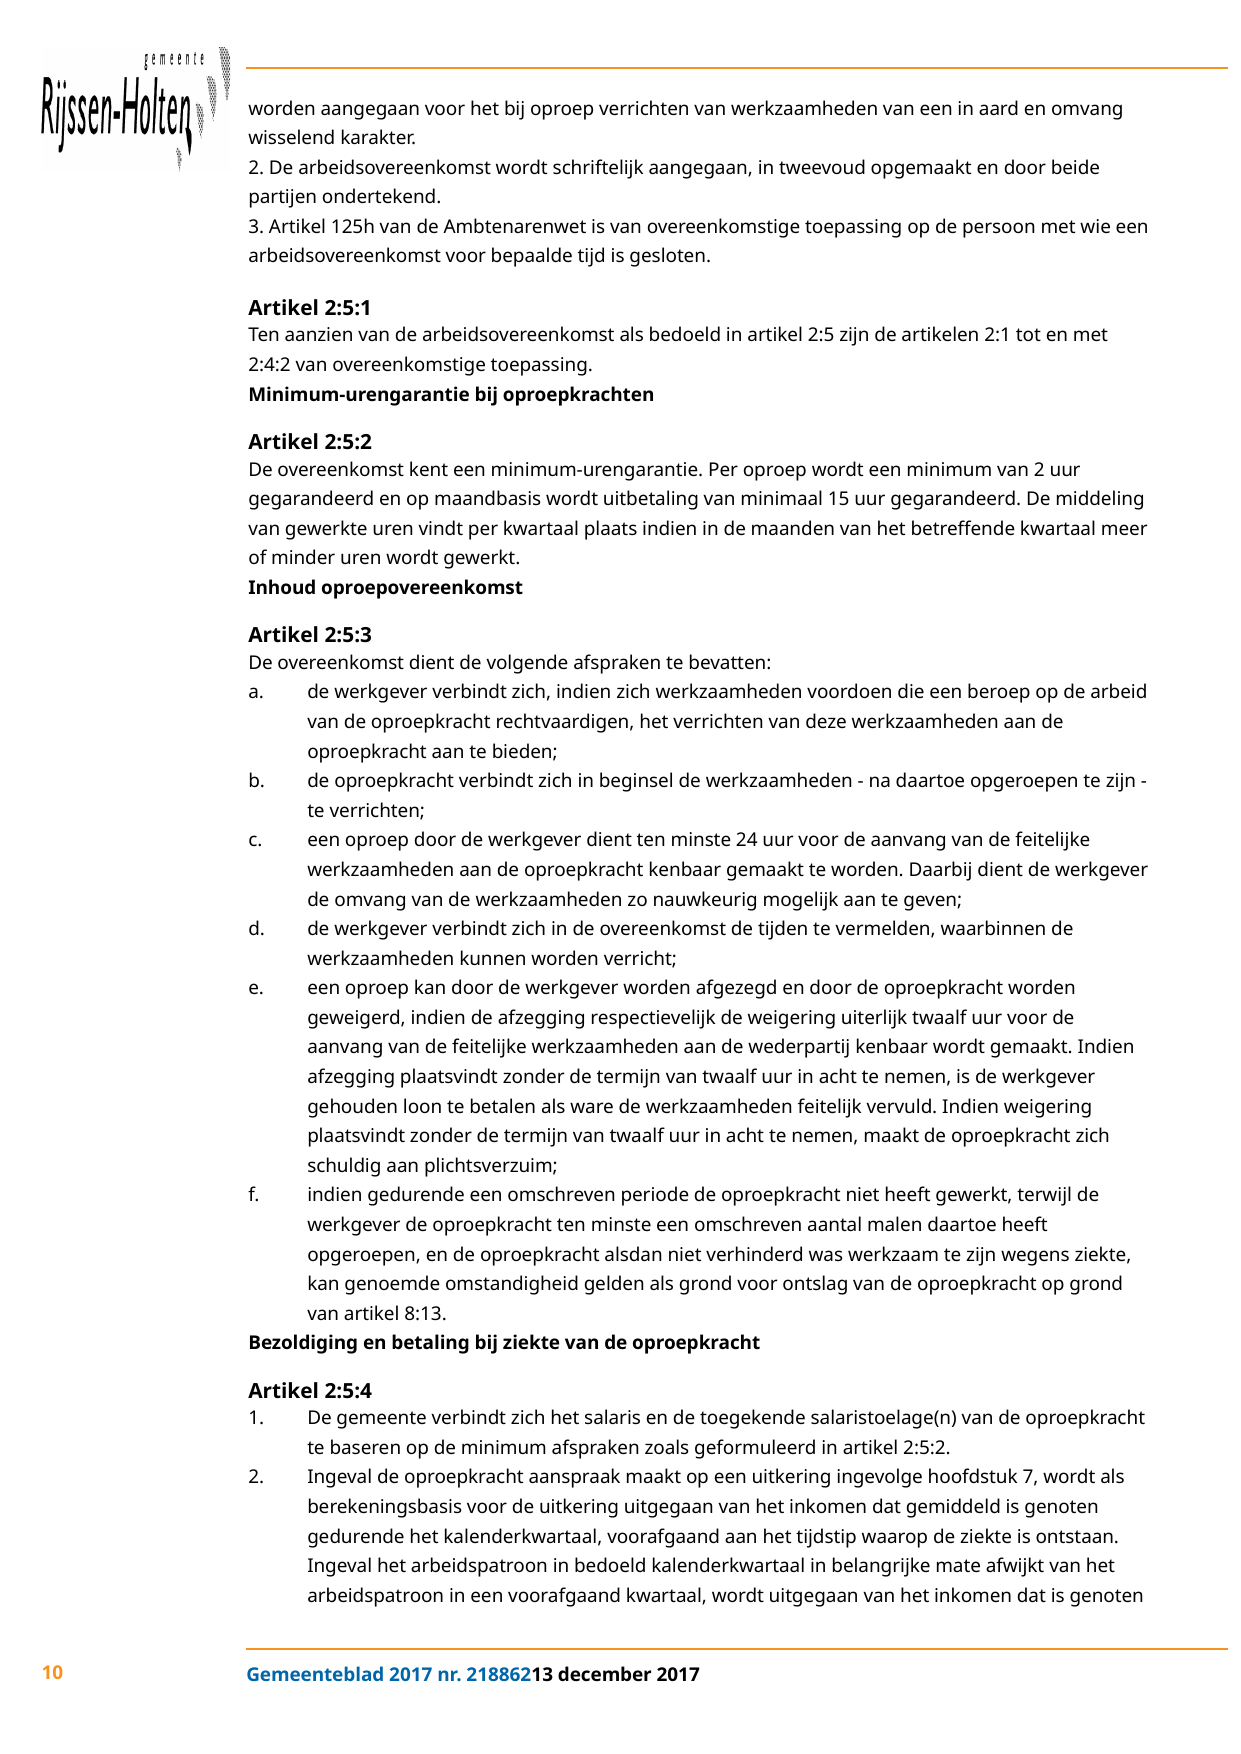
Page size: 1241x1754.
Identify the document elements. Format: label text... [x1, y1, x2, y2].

list de oproepkracht verbindt zich in beginsel de werkzaamheden - na daartoe opgeroepen te zijn - te verrichten; [248, 767, 1152, 823]
list De gemeente verbindt zich het salaris en de toegekende salaristoelage(n) van de oproepkracht te baseren op de minimum afspraken zoals geformuleerd in artikel 2:5:2. [248, 1404, 1152, 1460]
text Artikel 2:5:4 [248, 1376, 1152, 1404]
text 2. De arbeidsovereenkomst wordt schriftelijk aangegaan, in tweevoud opgemaakt en door beide partijen ondertekend. [248, 154, 1152, 209]
picture [41, 47, 231, 172]
text De overeenkomst dient de volgende afspraken te bevatten: [248, 649, 1152, 675]
text De overeenkomst kent een minimum-urengarantie. Per oproep wordt een minimum van 2 uur gegarandeerd en op maandbasis wordt uitbetaling van minimaal 15 uur gegarandeerd. De middeling van gewerkte uren vindt per kwartaal plaats indien in de maanden van het betreffende kwartaal meer of minder uren wordt gewerkt. [248, 456, 1152, 570]
text Minimum-urengarantie bij oproepkrachten [248, 381, 1152, 406]
text Artikel 2:5:1 [248, 293, 1152, 322]
list de werkgever verbindt zich in de overeenkomst de tijden te vermelden, waarbinnen de werkzaamheden kunnen worden verricht; [248, 915, 1152, 971]
list een oproep door de werkgever dient ten minste 24 uur voor de aanvang van de feitelijke werkzaamheden aan de oproepkracht kenbaar gemaakt te worden. Daarbij dient de werkgever de omvang van de werkzaamheden zo nauwkeurig mogelijk aan te geven; [248, 827, 1152, 911]
list een oproep kan door de werkgever worden afgezegd en door de oproepkracht worden geweigerd, indien de afzegging respectievelijk de weigering uiterlijk twaalf uur voor de aanvang van de feitelijke werkzaamheden aan de wederpartij kenbaar wordt gemaakt. Indien afzegging plaatsvindt zonder de termijn van twaalf uur in acht te nemen, is de werkgever gehouden loon te betalen als ware de werkzaamheden feitelijk vervuld. Indien weigering plaatsvindt zonder de termijn van twaalf uur in acht te nemen, maakt de oproepkracht zich schuldig aan plichtsverzuim; [248, 974, 1152, 1178]
text Inhoud oproepovereenkomst [248, 574, 1152, 600]
text Bezoldiging en betaling bij ziekte van de oproepkracht [248, 1329, 1152, 1355]
text Artikel 2:5:3 [248, 621, 1152, 649]
text Artikel 2:5:2 [248, 427, 1152, 456]
text worden aangegaan voor het bij oproep verrichten van werkzaamheden van een in aard en omvang wisselend karakter. [248, 95, 1152, 150]
list Ingeval de oproepkracht aanspraak maakt op een uitkering ingevolge hoofdstuk 7, wordt als berekeningsbasis voor de uitkering uitgegaan van het inkomen dat gemiddeld is genoten gedurende het kalenderkwartaal, voorafgaand aan het tijdstip waarop de ziekte is ontstaan. Ingeval het arbeidspatroon in bedoeld kalenderkwartaal in belangrijke mate afwijkt van het arbeidspatroon in een voorafgaand kwartaal, wordt uitgegaan van het inkomen dat is genoten [248, 1464, 1152, 1608]
text 3. Artikel 125h van de Ambtenarenwet is van overeenkomstige toepassing op de persoon met wie een arbeidsovereenkomst voor bepaalde tijd is gesloten. [248, 213, 1152, 268]
list indien gedurende een omschreven periode de oproepkracht niet heeft gewerkt, terwijl de werkgever de oproepkracht ten minste een omschreven aantal malen daartoe heeft opgeroepen, en de oproepkracht alsdan niet verhinderd was werkzaam te zijn wegens ziekte, kan genoemde omstandigheid gelden als grond voor ontslag van de oproepkracht op grond van artikel 8:13. [248, 1182, 1152, 1326]
list de werkgever verbindt zich, indien zich werkzaamheden voordoen die een beroep op de arbeid van de oproepkracht rechtvaardigen, het verrichten van deze werkzaamheden aan de oproepkracht aan te bieden; [248, 679, 1152, 763]
text Ten aanzien van de arbeidsovereenkomst als bedoeld in artikel 2:5 zijn de artikelen 2:1 tot en met 2:4:2 van overeenkomstige toepassing. [248, 322, 1152, 377]
